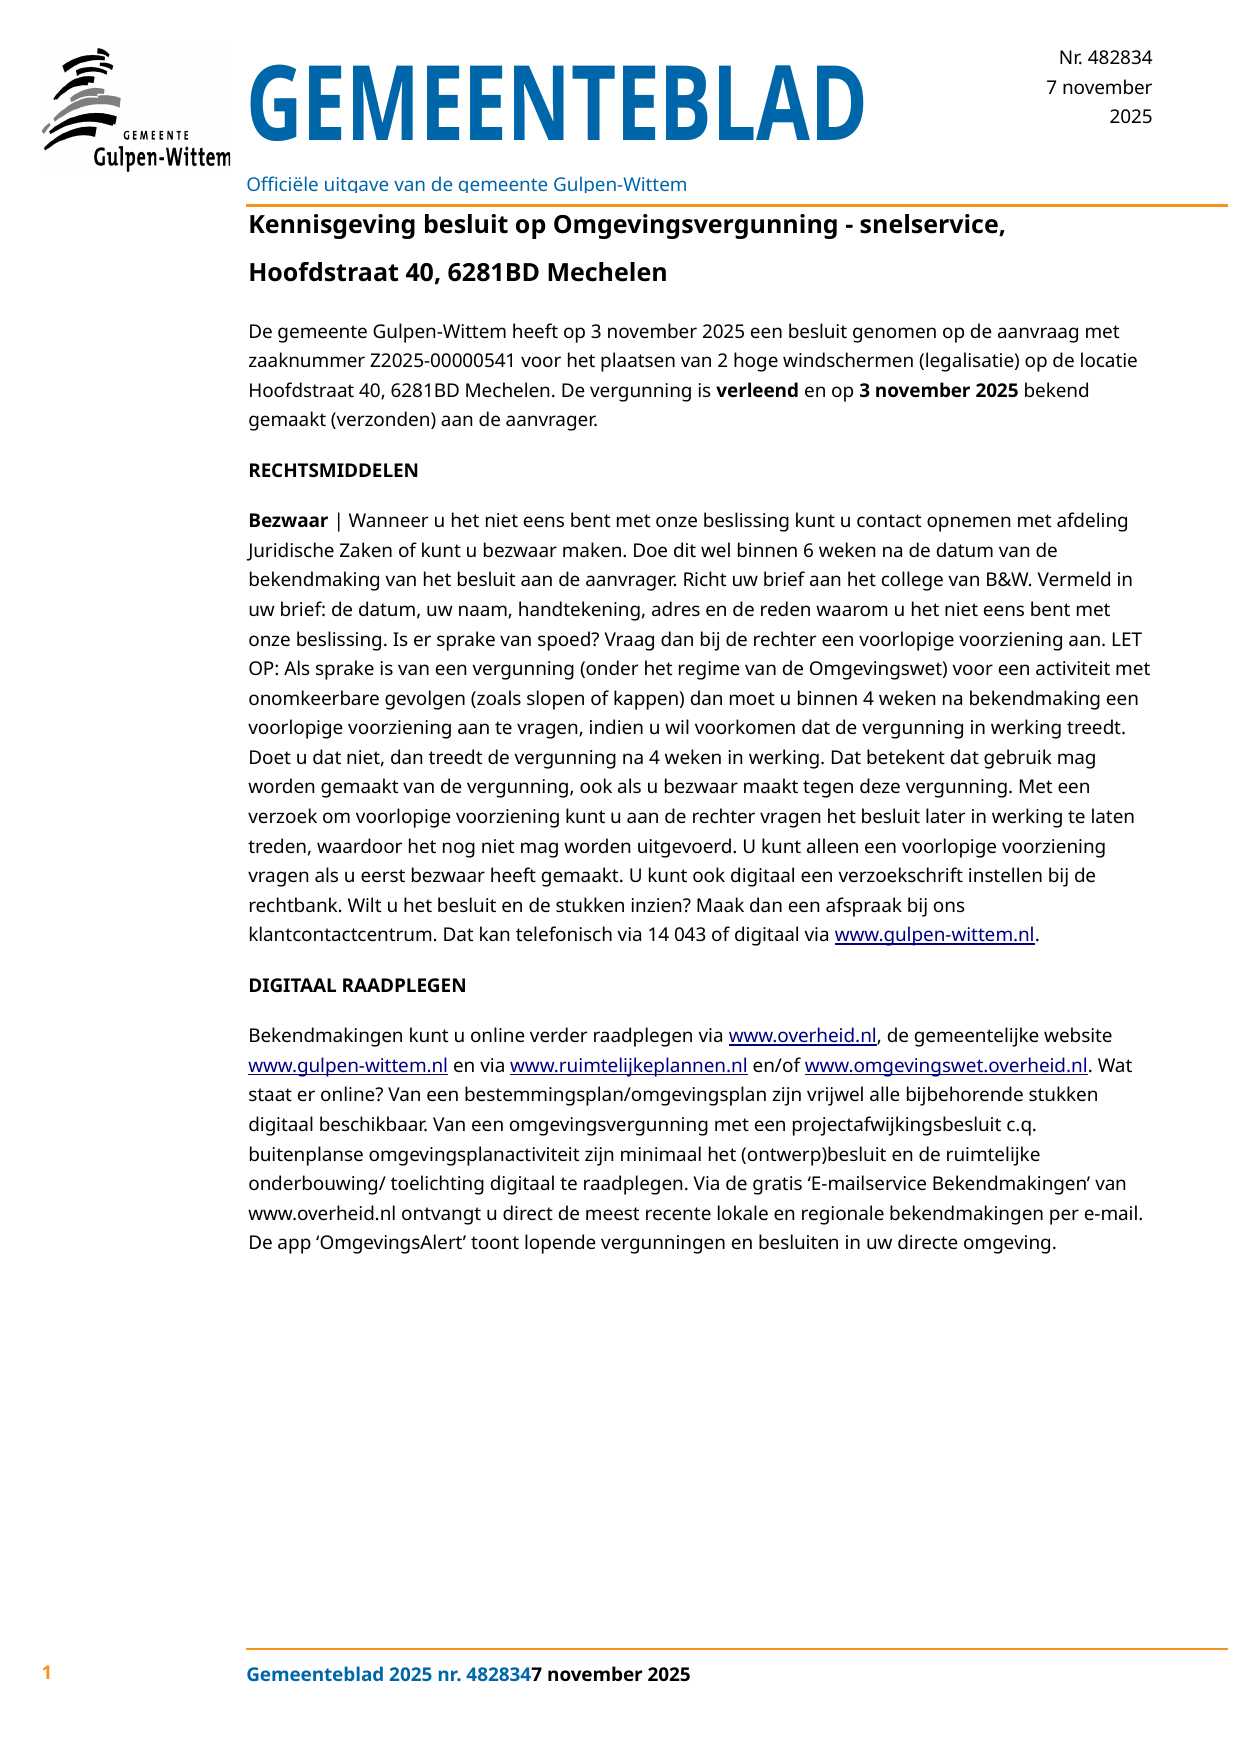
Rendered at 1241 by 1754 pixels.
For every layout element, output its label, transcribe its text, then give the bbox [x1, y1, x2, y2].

text Bekendmakingen kunt u online verder raadplegen via www.overheid.nl, de gemeentelijke website www.gulpen-wittem.nl en via www.ruimtelijkeplannen.nl en/of www.omgevingswet.overheid.nl. Wat staat er online? Van een bestemmingsplan/omgevingsplan zijn vrijwel alle bijbehorende stukken digitaal beschikbaar. Van een omgevingsvergunning met een projectafwijkingsbesluit c.q. buitenplanse omgevingsplanactiviteit zijn minimaal het (ontwerp)besluit en de ruimtelijke onderbouwing/ toelichting digitaal te raadplegen. Via de gratis ‘E-mailservice Bekendmakingen’ van www.overheid.nl ontvangt u direct de meest recente lokale en regionale bekendmakingen per e-mail. De app ‘OmgevingsAlert’ toont lopende vergunningen en besluiten in uw directe omgeving. [248, 1022, 1152, 1255]
picture [41, 47, 231, 172]
text RECHTSMIDDELEN [248, 457, 1152, 483]
text Bezwaar | Wanneer u het niet eens bent met onze beslissing kunt u contact opnemen met afdeling Juridische Zaken of kunt u bezwaar maken. Doe dit wel binnen 6 weken na de datum van de bekendmaking van het besluit aan de aanvrager. Richt uw brief aan het college van B&W. Vermeld in uw brief: de datum, uw naam, handtekening, adres en de reden waarom u het niet eens bent met onze beslissing. Is er sprake van spoed? Vraag dan bij de rechter een voorlopige voorziening aan. LET OP: Als sprake is van een vergunning (onder het regime van de Omgevingswet) voor een activiteit met onomkeerbare gevolgen (zoals slopen of kappen) dan moet u binnen 4 weken na bekendmaking een voorlopige voorziening aan te vragen, indien u wil voorkomen dat de vergunning in werking treedt. Doet u dat niet, dan treedt de vergunning na 4 weken in werking. Dat betekent dat gebruik mag worden gemaakt van de vergunning, ook als u bezwaar maakt tegen deze vergunning. Met een verzoek om voorlopige voorziening kunt u aan de rechter vragen het besluit later in werking te laten treden, waardoor het nog niet mag worden uitgevoerd. U kunt alleen een voorlopige voorziening vragen als u eerst bezwaar heeft gemaakt. U kunt ook digitaal een verzoekschrift instellen bij de rechtbank. Wilt u het besluit en de stukken inzien? Maak dan een afspraak bij ons klantcontactcentrum. Dat kan telefonisch via 14 043 of digitaal via www.gulpen-wittem.nl. [248, 507, 1152, 947]
text DIGITAAL RAADPLEGEN [248, 972, 1152, 998]
text Kennisgeving besluit op Omgevingsvergunning - snelservice, Hoofdstraat 40, 6281BD Mechelen [248, 207, 1152, 288]
text De gemeente Gulpen-Wittem heeft op 3 november 2025 een besluit genomen op de aanvraag met zaaknummer Z2025-00000541 voor het plaatsen van 2 hoge windschermen (legalisatie) op de locatie Hoofdstraat 40, 6281BD Mechelen. De vergunning is verleend en op 3 november 2025 bekend gemaakt (verzonden) aan de aanvrager. [248, 318, 1152, 432]
